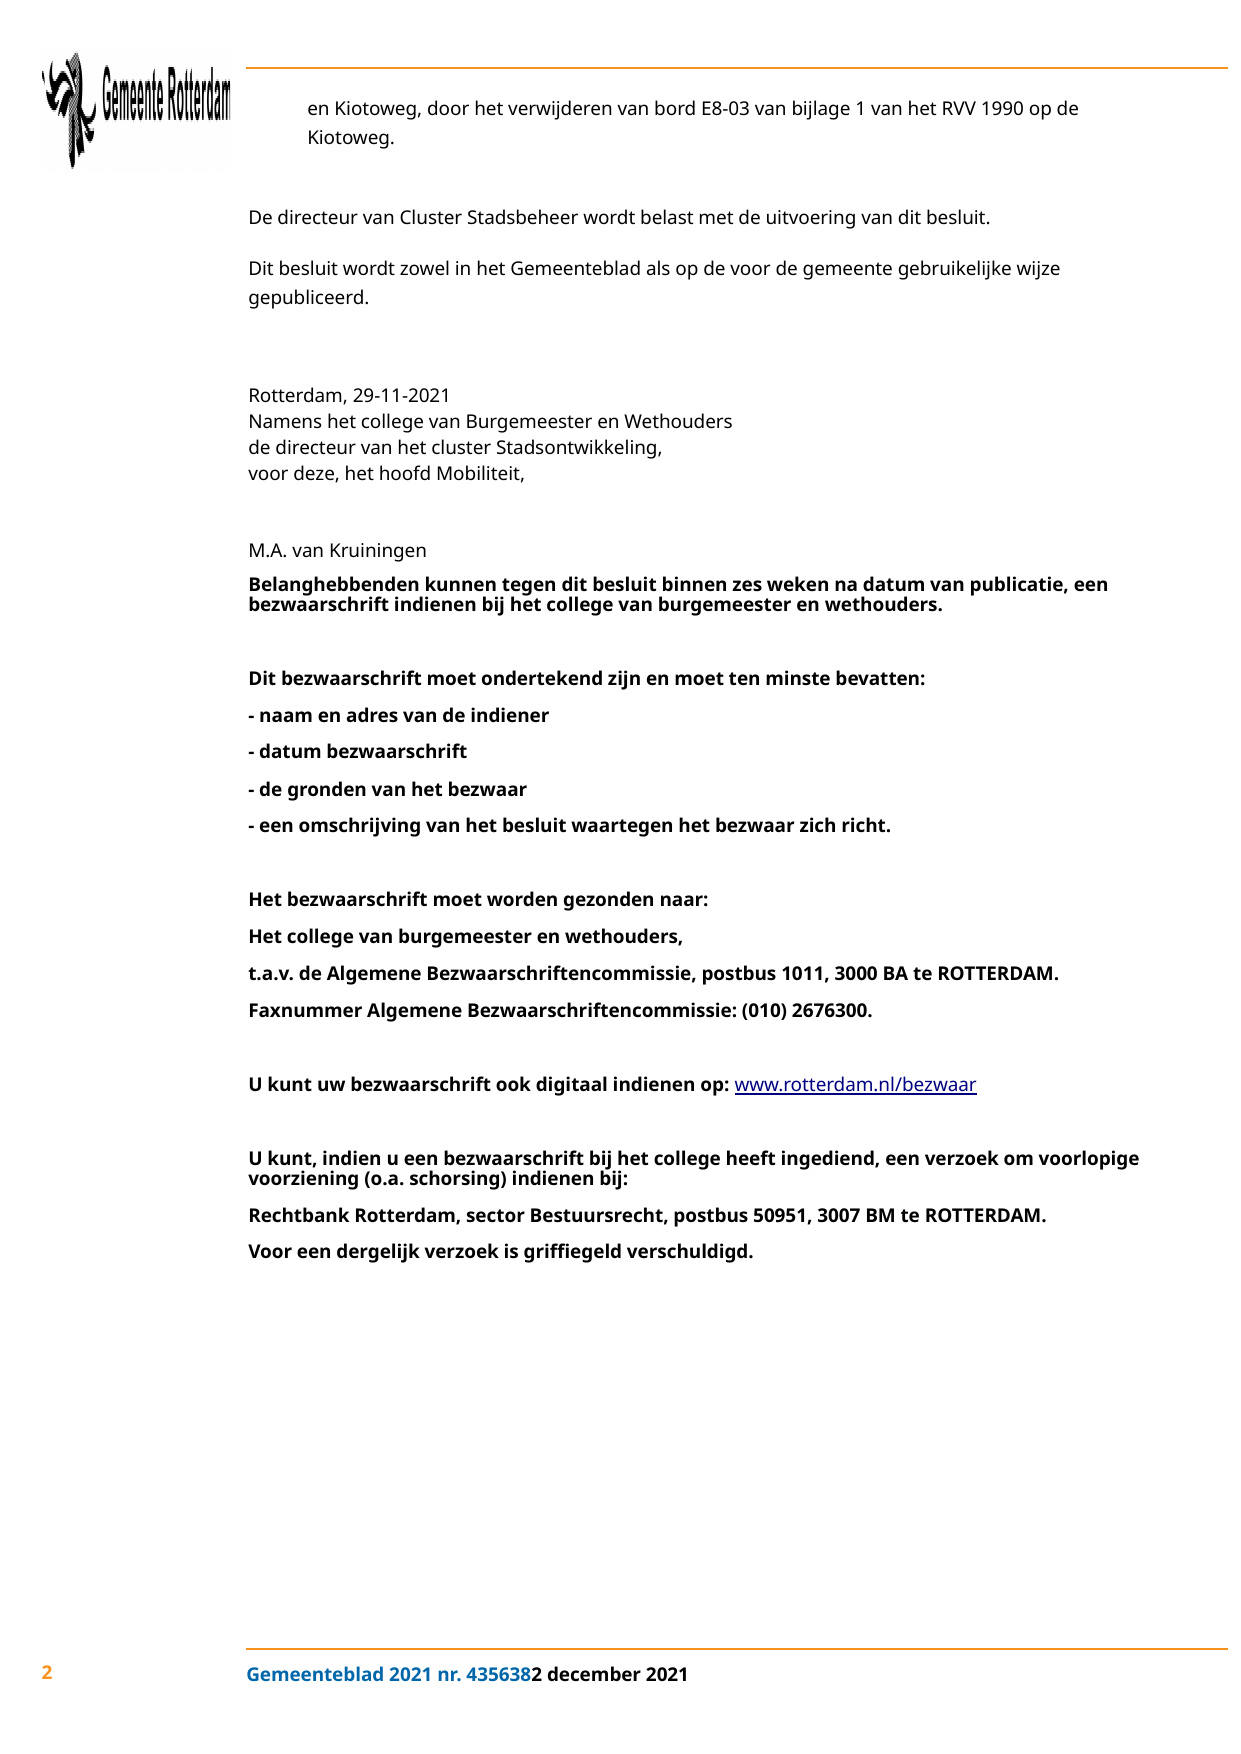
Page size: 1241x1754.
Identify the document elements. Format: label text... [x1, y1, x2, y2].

text U kunt uw bezwaarschrift ook digitaal indienen op: www.rotterdam.nl/bezwaar [248, 1076, 1152, 1096]
text - de gronden van het bezwaar [248, 781, 1152, 800]
text Voor een dergelijk verzoek is griffiegeld verschuldigd. [248, 1243, 1152, 1263]
text Het college van burgemeester en wethouders, [248, 928, 1152, 948]
text M.A. van Kruiningen [248, 537, 1152, 563]
text Dit bezwaarschrift moet ondertekend zijn en moet ten minste bevatten: [248, 669, 1152, 689]
text Het bezwaarschrift moet worden gezonden naar: [248, 891, 1152, 911]
text Faxnummer Algemene Bezwaarschriftencommissie: (010) 2676300. [248, 1002, 1152, 1022]
text Rotterdam, 29-11-2021 [248, 383, 1152, 408]
text voor deze, het hoofd Mobiliteit, [248, 460, 1152, 486]
list en Kiotoweg, door het verwijderen van bord E8-03 van bijlage 1 van het RVV 1990 op de Kiotoweg. [248, 95, 1152, 150]
text Dit besluit wordt zowel in het Gemeenteblad als op de voor de gemeente gebruikelijke wijze gepubliceerd. [248, 255, 1152, 310]
text De directeur van Cluster Stadsbeheer wordt belast met de uitvoering van dit besluit. [248, 204, 1152, 230]
text t.a.v. de Algemene Bezwaarschriftencommissie, postbus 1011, 3000 BA te ROTTERDAM. [248, 965, 1152, 985]
text - een omschrijving van het besluit waartegen het bezwaar zich richt. [248, 817, 1152, 837]
text U kunt, indien u een bezwaarschrift bij het college heeft ingediend, een verzoek om voorlopige voorziening (o.a. schorsing) indienen bij: [248, 1150, 1152, 1189]
text Rechtbank Rotterdam, sector Bestuursrecht, postbus 50951, 3007 BM te ROTTERDAM. [248, 1207, 1152, 1226]
text Belanghebbenden kunnen tegen dit besluit binnen zes weken na datum van publicatie, een bezwaarschrift indienen bij het college van burgemeester en wethouders. [248, 576, 1152, 615]
text - datum bezwaarschrift [248, 743, 1152, 763]
text Namens het college van Burgemeester en Wethouders [248, 408, 1152, 434]
text de directeur van het cluster Stadsontwikkeling, [248, 434, 1152, 460]
text - naam en adres van de indiener [248, 707, 1152, 726]
picture [41, 47, 231, 172]
